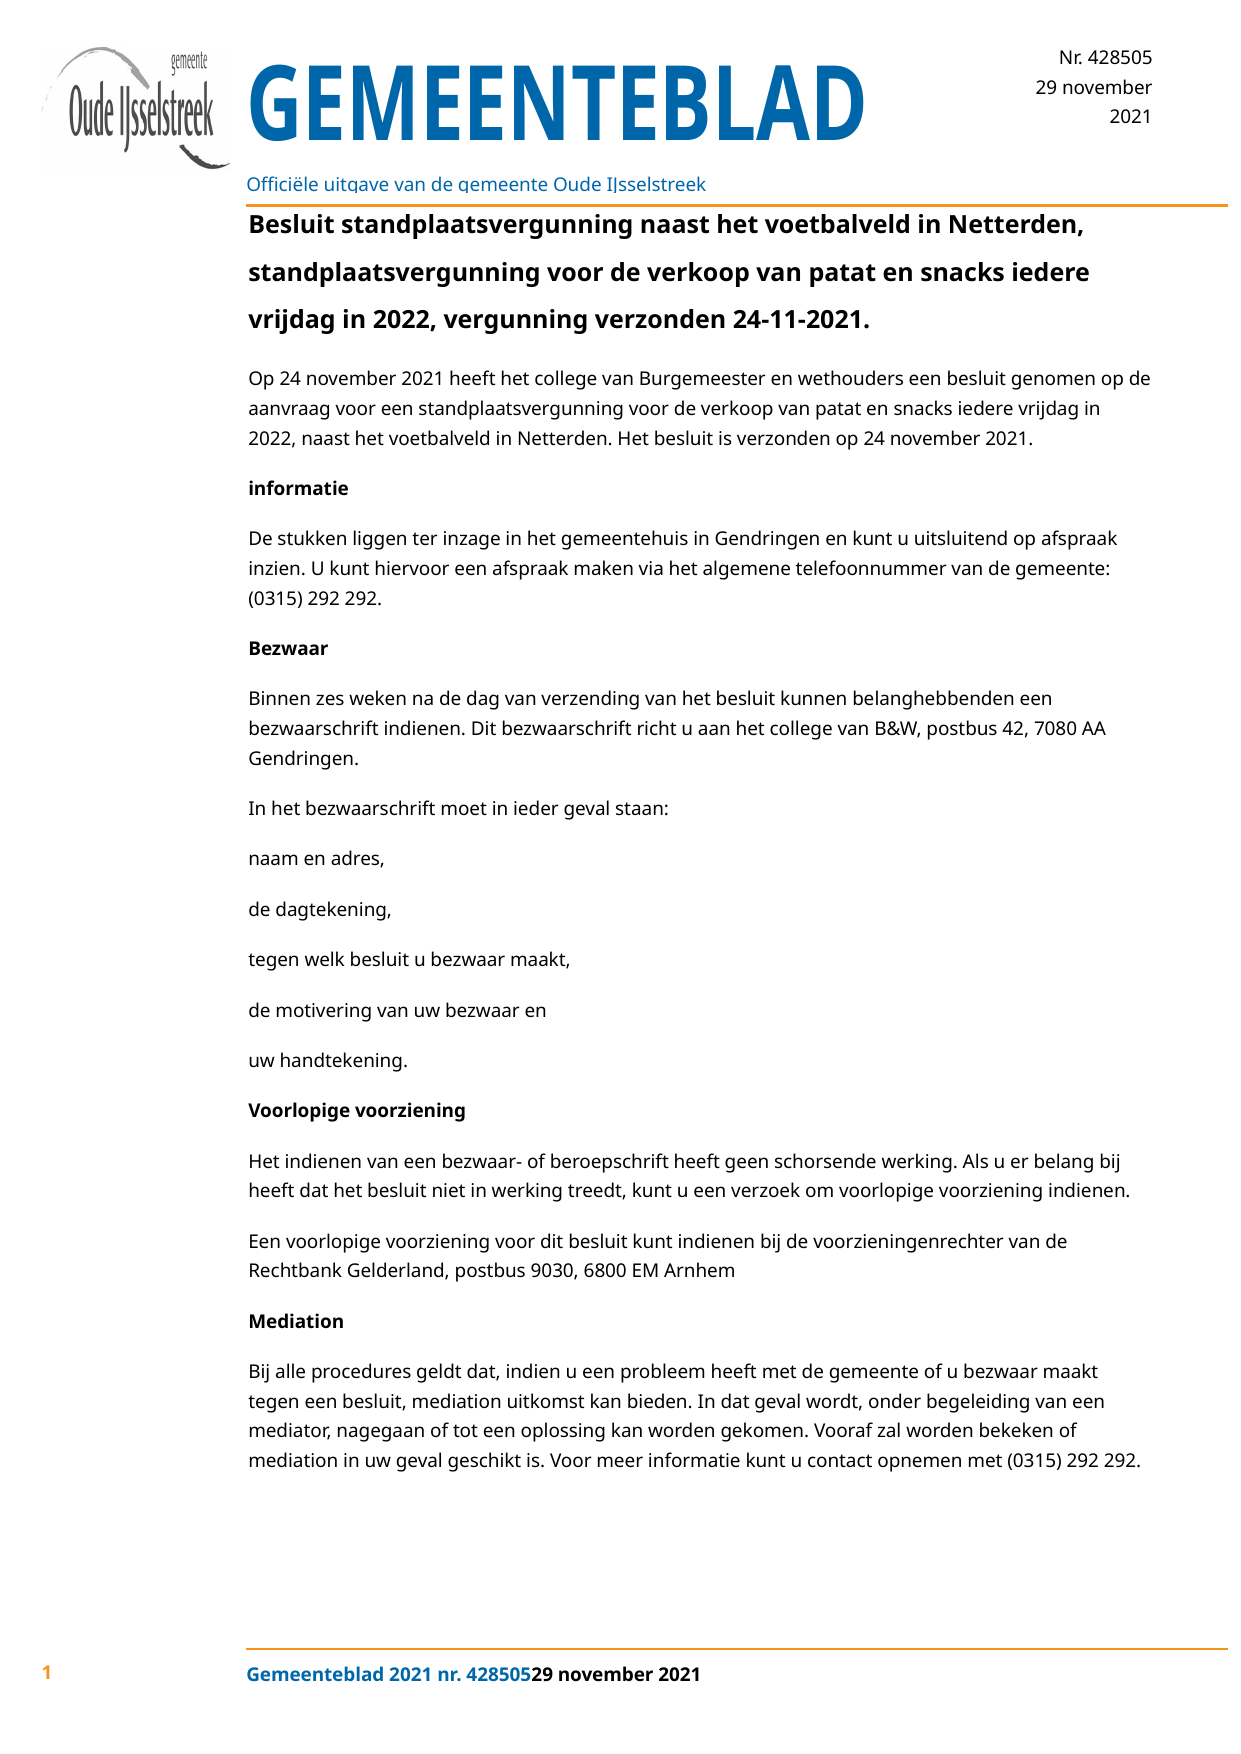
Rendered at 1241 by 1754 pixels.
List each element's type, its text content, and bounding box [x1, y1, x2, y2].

text uw handtekening. [248, 1047, 1152, 1073]
text informatie [248, 475, 1152, 501]
text Bij alle procedures geldt dat, indien u een probleem heeft met de gemeente of u bezwaar maakt tegen een besluit, mediation uitkomst kan bieden. In dat geval wordt, onder begeleiding van een mediator, nagegaan of tot een oplossing kan worden gekomen. Vooraf zal worden bekeken of mediation in uw geval geschikt is. Voor meer informatie kunt u contact opnemen met (0315) 292 292. [248, 1358, 1152, 1473]
text de dagtekening, [248, 896, 1152, 922]
text In het bezwaarschrift moet in ieder geval staan: [248, 795, 1152, 821]
text Een voorlopige voorziening voor dit besluit kunt indienen bij de voorzieningenrechter van de Rechtbank Gelderland, postbus 9030, 6800 EM Arnhem [248, 1228, 1152, 1283]
text tegen welk besluit u bezwaar maakt, [248, 946, 1152, 972]
text Bezwaar [248, 635, 1152, 661]
text Het indienen van een bezwaar- of beroepschrift heeft geen schorsende werking. Als u er belang bij heeft dat het besluit niet in werking treedt, kunt u een verzoek om voorlopige voorziening indienen. [248, 1148, 1152, 1203]
text De stukken liggen ter inzage in het gemeentehuis in Gendringen en kunt u uitsluitend op afspraak inzien. U kunt hiervoor een afspraak maken via het algemene telefoonnummer van de gemeente: (0315) 292 292. [248, 526, 1152, 610]
text Op 24 november 2021 heeft het college van Burgemeester en wethouders een besluit genomen op de aanvraag voor een standplaatsvergunning voor de verkoop van patat en snacks iedere vrijdag in 2022, naast het voetbalveld in Netterden. Het besluit is verzonden op 24 november 2021. [248, 366, 1152, 450]
text Besluit standplaatsvergunning naast het voetbalveld in Netterden, standplaatsvergunning voor de verkoop van patat en snacks iedere vrijdag in 2022, vergunning verzonden 24-11-2021. [248, 207, 1152, 336]
text de motivering van uw bezwaar en [248, 997, 1152, 1022]
text Mediation [248, 1308, 1152, 1334]
picture [41, 47, 231, 172]
text Binnen zes weken na de dag van verzending van het besluit kunnen belanghebbenden een bezwaarschrift indienen. Dit bezwaarschrift richt u aan het college van B&W, postbus 42, 7080 AA Gendringen. [248, 686, 1152, 770]
text Voorlopige voorziening [248, 1098, 1152, 1123]
text naam en adres, [248, 846, 1152, 871]
